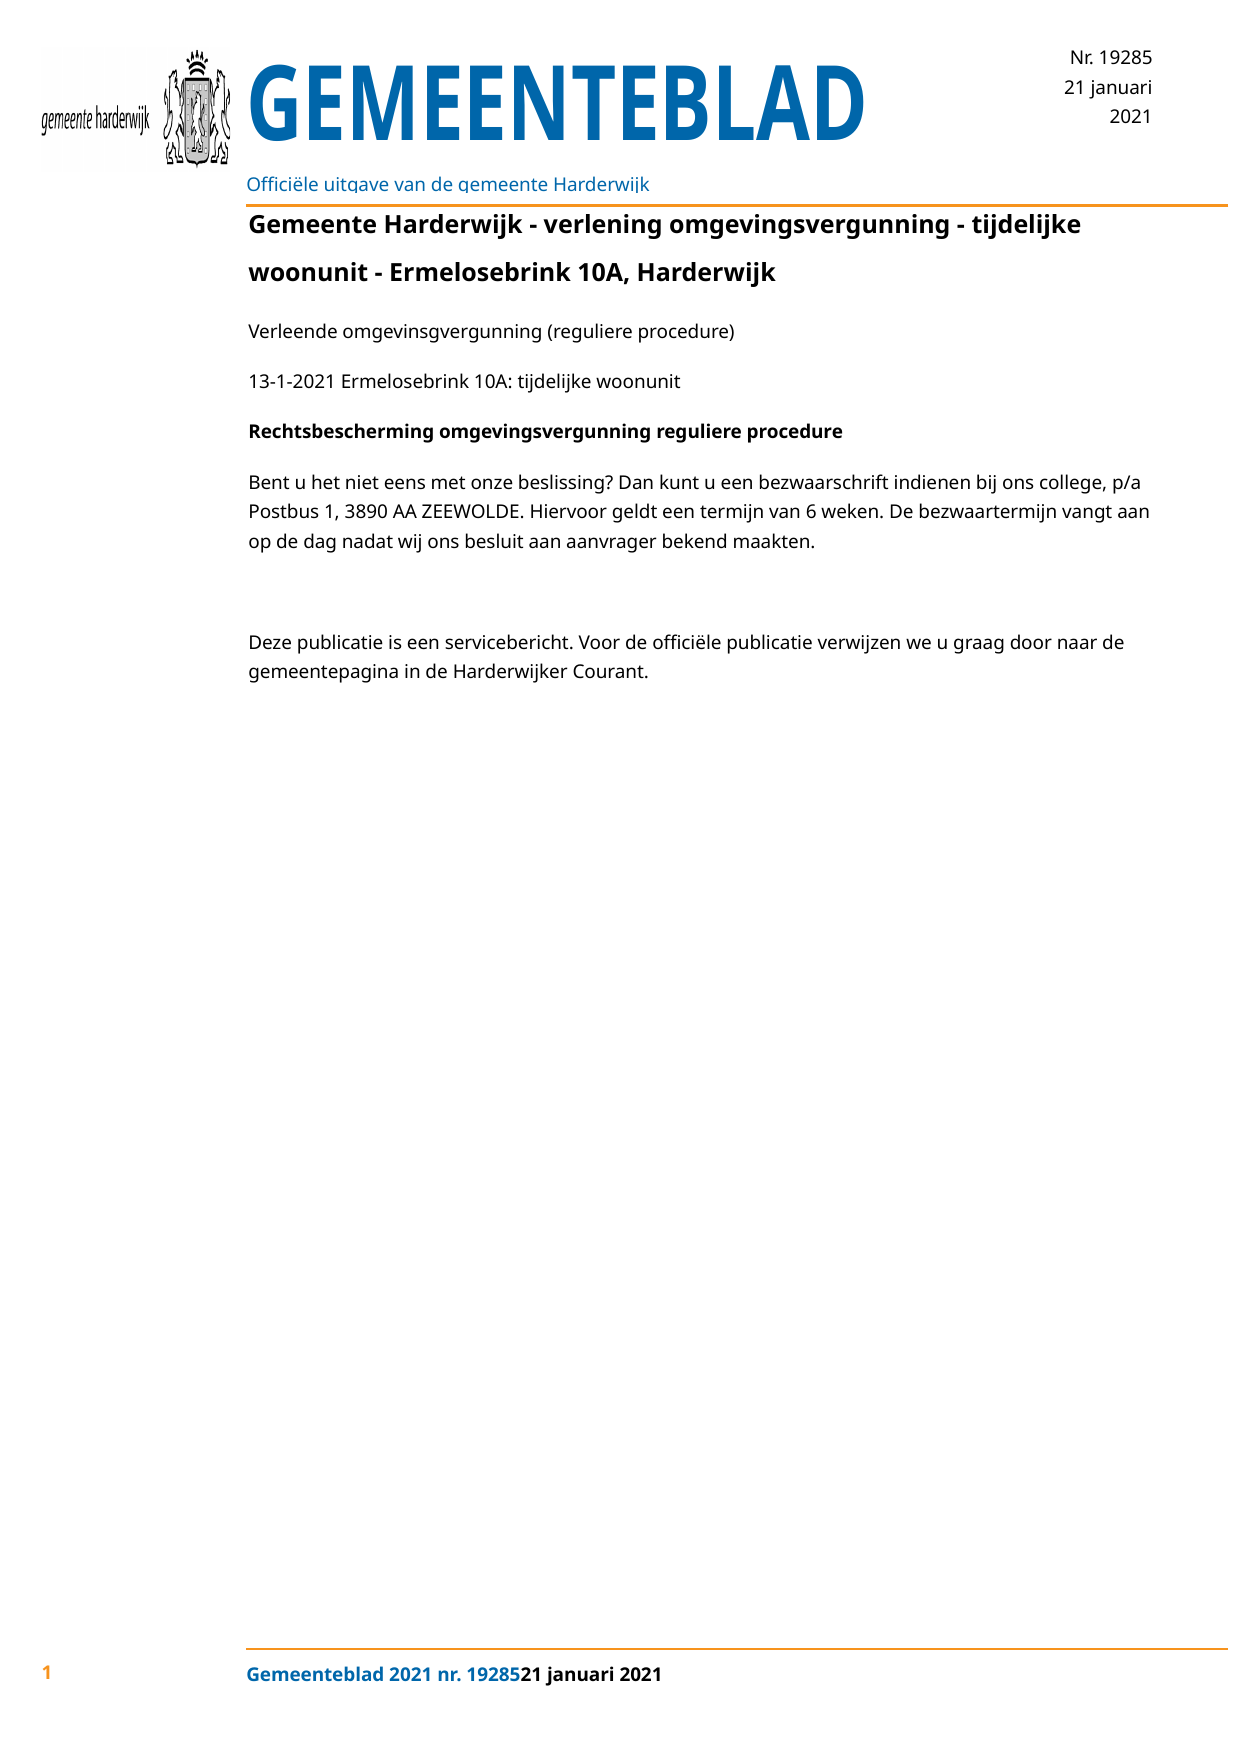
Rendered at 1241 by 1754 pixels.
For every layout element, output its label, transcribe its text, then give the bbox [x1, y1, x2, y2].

text Bent u het niet eens met onze beslissing? Dan kunt u een bezwaarschrift indienen bij ons college, p/a Postbus 1, 3890 AA ZEEWOLDE. Hiervoor geldt een termijn van 6 weken. De bezwaartermijn vangt aan op de dag nadat wij ons besluit aan aanvrager bekend maakten. [248, 469, 1152, 554]
picture [41, 47, 231, 172]
text 13-1-2021 Ermelosebrink 10A: tijdelijke woonunit [248, 368, 1152, 394]
text Gemeente Harderwijk - verlening omgevingsvergunning - tijdelijke woonunit - Ermelosebrink 10A, Harderwijk [248, 207, 1152, 288]
text Verleende omgevinsgvergunning (reguliere procedure) [248, 318, 1152, 344]
text Deze publicatie is een servicebericht. Voor de officiële publicatie verwijzen we u graag door naar de gemeentepagina in de Harderwijker Courant. [248, 629, 1152, 684]
text Rechtsbescherming omgevingsvergunning reguliere procedure [248, 419, 1152, 444]
